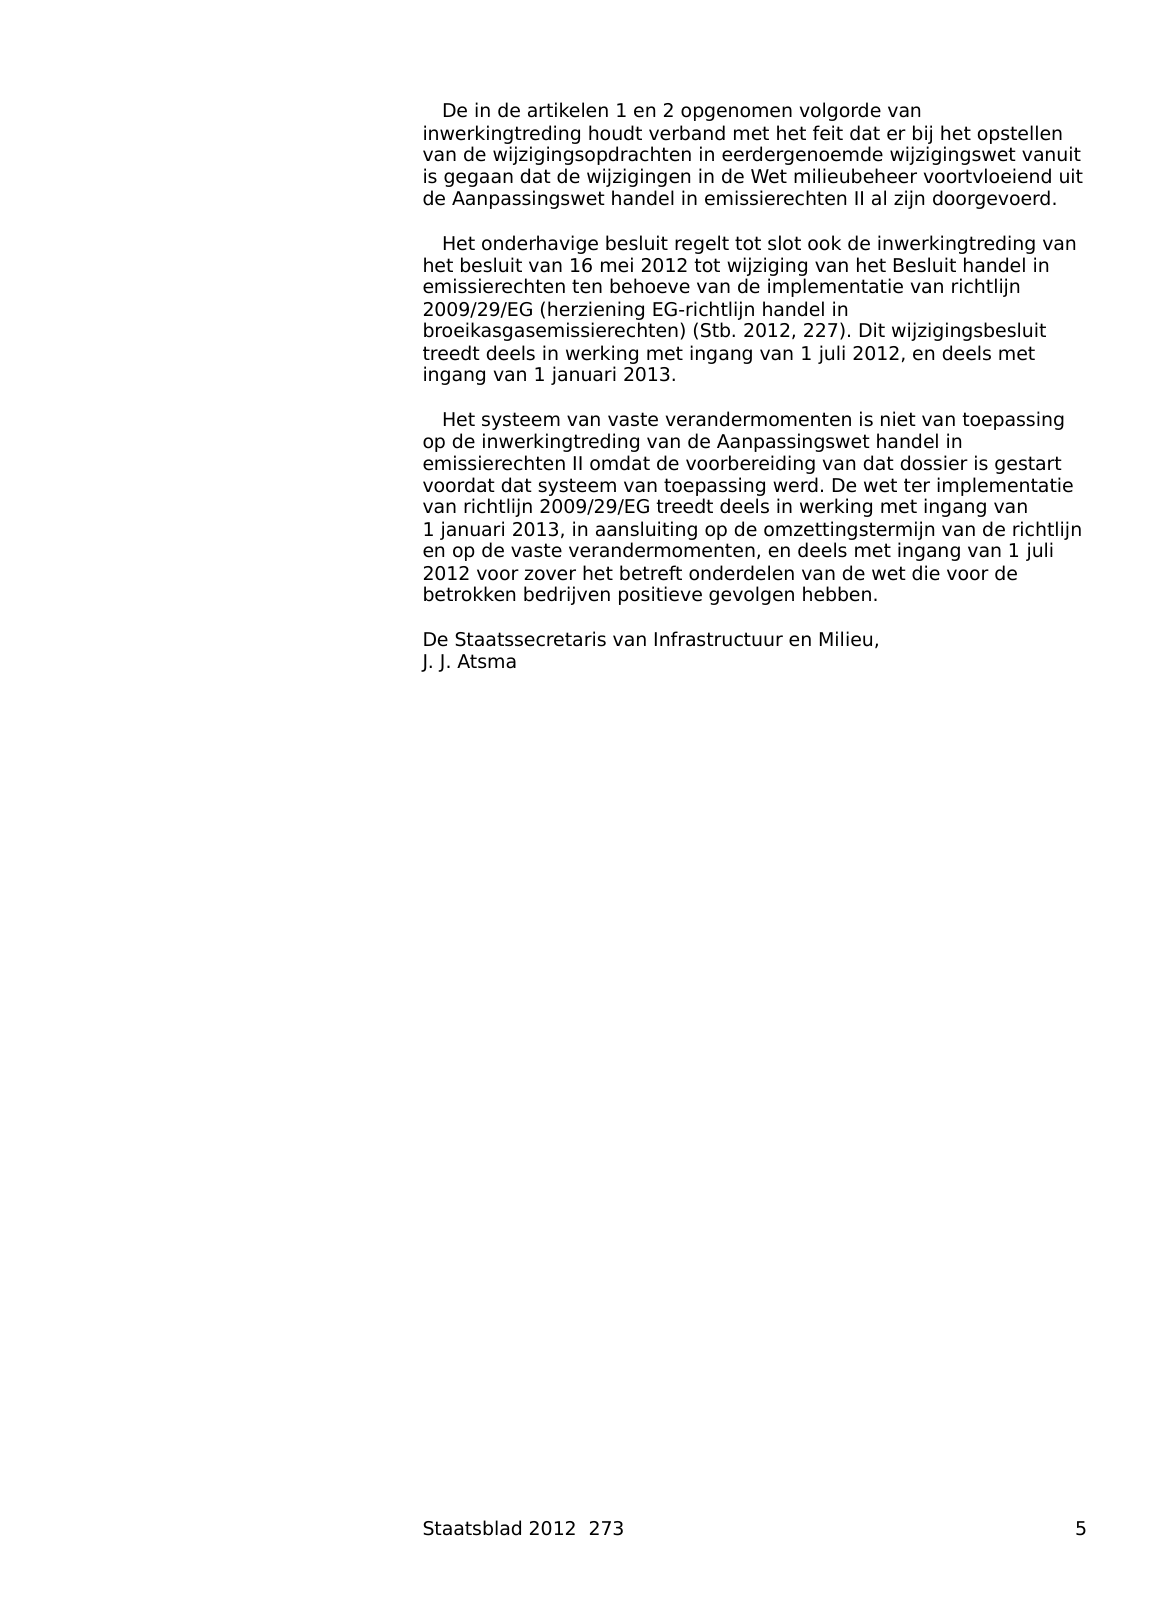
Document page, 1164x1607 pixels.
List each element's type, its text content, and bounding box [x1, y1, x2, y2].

text Het onderhavige besluit regelt tot slot ook de inwerkingtreding van het besluit van 16 mei 2012 tot wijziging van het Besluit handel in emissierechten ten behoeve van de implementatie van richtlijn 2009/29/EG (herziening EG-richtlijn handel in broeikasgasemissierechten) (Stb. 2012, 227). Dit wijzigingsbesluit treedt deels in werking met ingang van 1 juli 2012, en deels met ingang van 1 januari 2013. [422, 232, 1087, 386]
text Het systeem van vaste verandermomenten is niet van toepassing op de inwerkingtreding van de Aanpassingswet handel in emissierechten II omdat de voorbereiding van dat dossier is gestart voordat dat systeem van toepassing werd. De wet ter implementatie van richtlijn 2009/29/EG treedt deels in werking met ingang van 1 januari 2013, in aansluiting op de omzettingstermijn van de richtlijn en op de vaste verandermomenten, en deels met ingang van 1 juli 2012 voor zover het betreft onderdelen van de wet die voor de betrokken bedrijven positieve gevolgen hebben. [422, 408, 1087, 606]
text De in de artikelen 1 en 2 opgenomen volgorde van inwerkingtreding houdt verband met het feit dat er bij het opstellen van de wijzigingsopdrachten in eerdergenoemde wijzigingswet vanuit is gegaan dat de wijzigingen in de Wet milieubeheer voortvloeiend uit de Aanpassingswet handel in emissierechten II al zijn doorgevoerd. [422, 100, 1087, 210]
text De Staatssecretaris van Infrastructuur en Milieu, J. J. Atsma [422, 628, 1087, 672]
